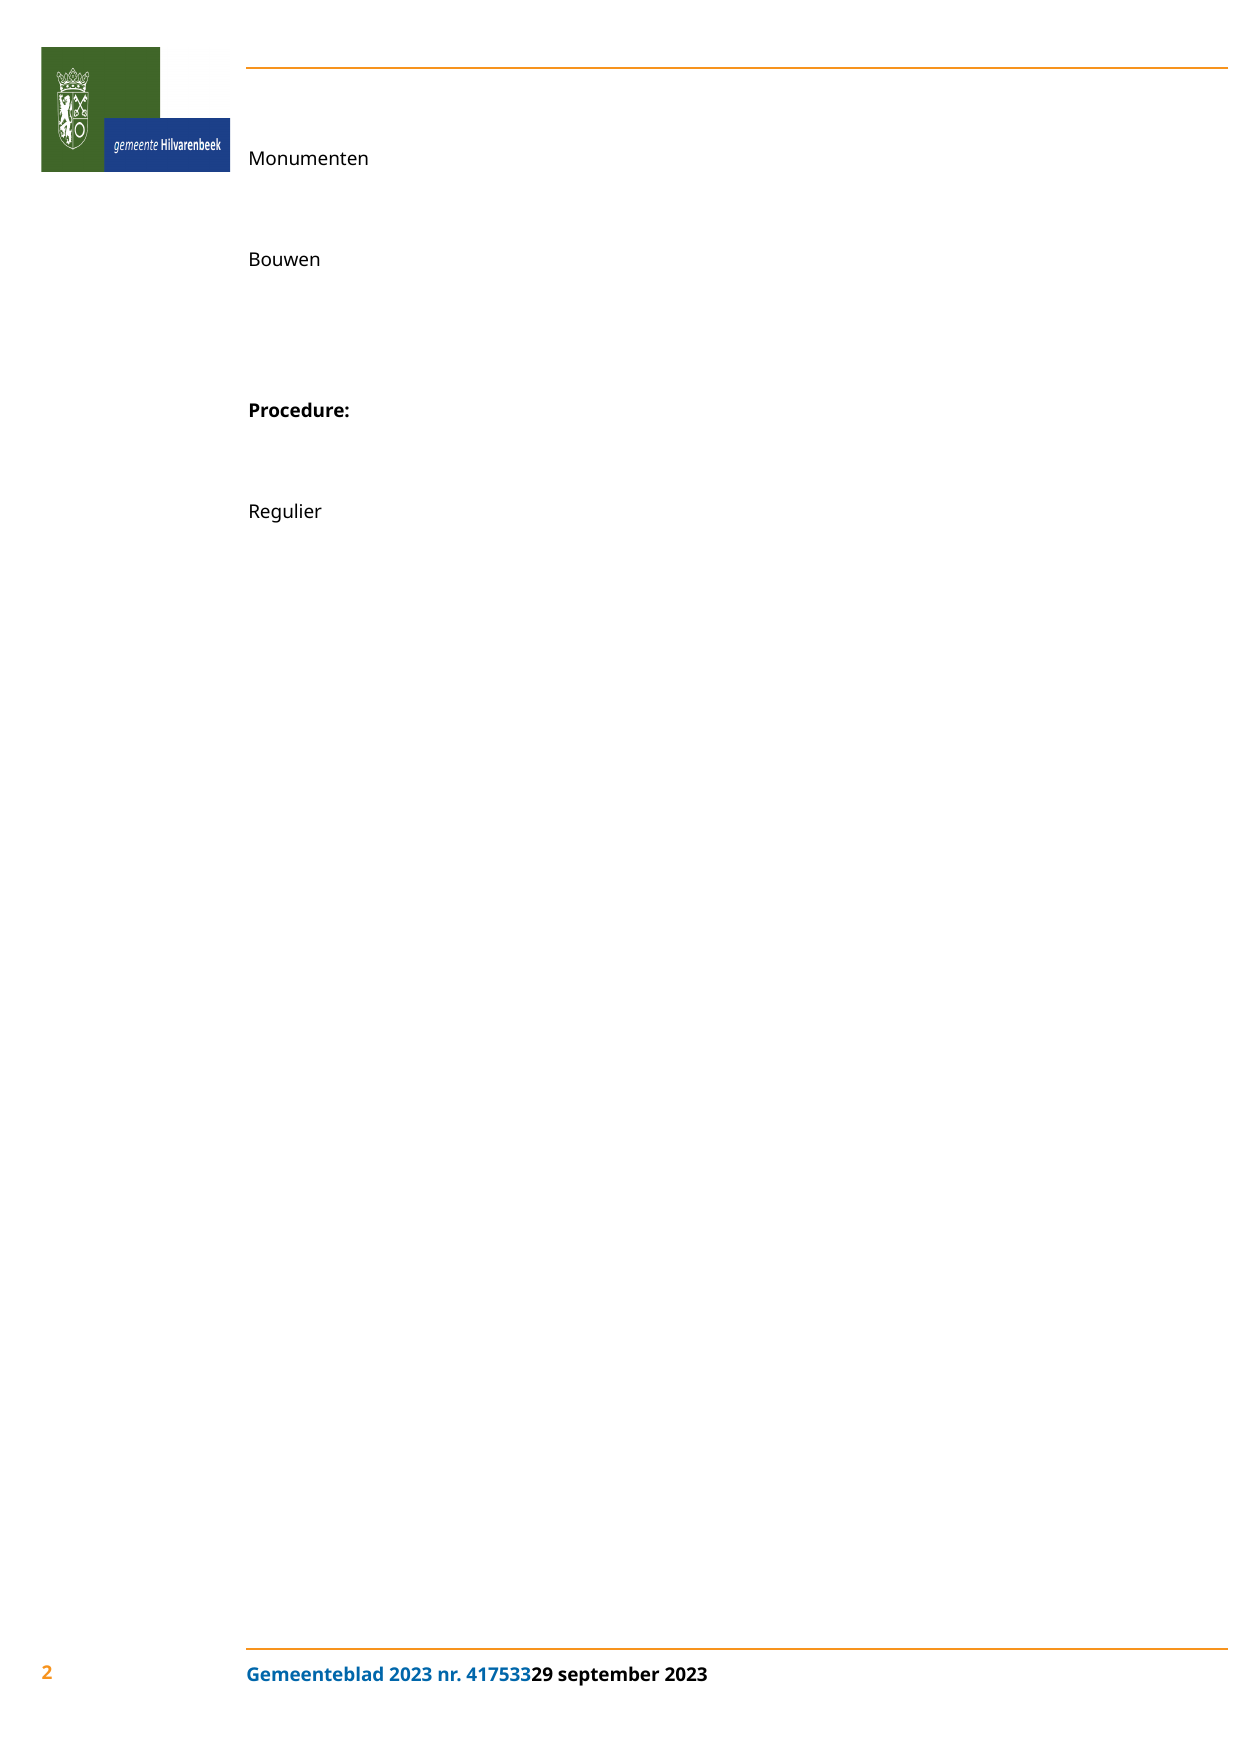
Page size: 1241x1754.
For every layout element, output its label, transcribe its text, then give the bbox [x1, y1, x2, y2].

text Regulier [248, 498, 1152, 524]
picture [41, 47, 231, 172]
text Bouwen [248, 246, 1152, 272]
text Procedure: [248, 397, 1152, 423]
text Monumenten [248, 145, 1152, 171]
